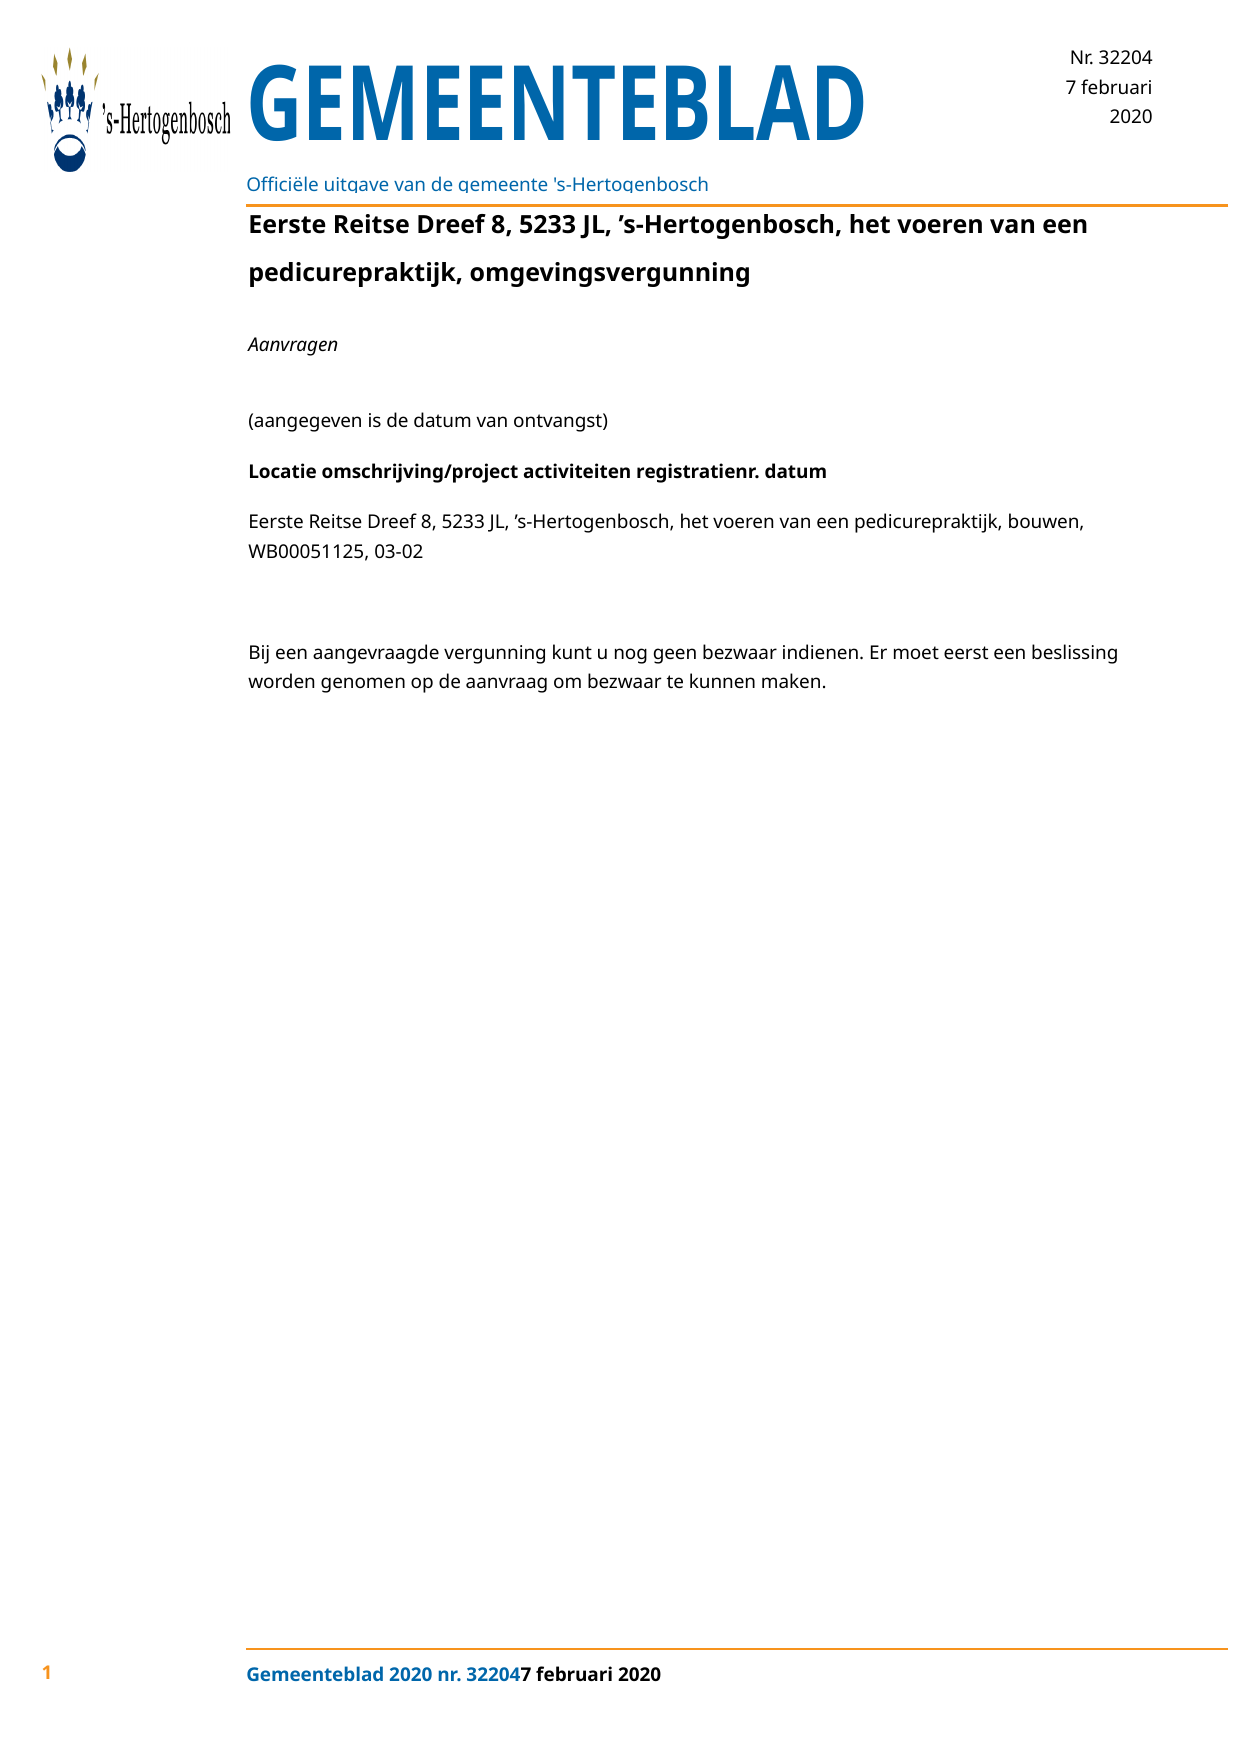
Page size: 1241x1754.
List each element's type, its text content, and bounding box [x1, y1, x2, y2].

picture [41, 47, 231, 172]
text Locatie omschrijving/project activiteiten registratienr. datum [248, 458, 1152, 484]
text Eerste Reitse Dreef 8, 5233 JL, ’s-Hertogenbosch, het voeren van een pedicurepraktijk, bouwen, WB00051125, 03-02 [248, 508, 1152, 564]
text Eerste Reitse Dreef 8, 5233 JL, ’s-Hertogenbosch, het voeren van een pedicurepraktijk, omgevingsvergunning [248, 207, 1152, 288]
text Bij een aangevraagde vergunning kunt u nog geen bezwaar indienen. Er moet eerst een beslissing worden genomen op de aanvraag om bezwaar te kunnen maken. [248, 639, 1152, 694]
text Aanvragen [248, 331, 1152, 357]
text (aangegeven is de datum van ontvangst) [248, 408, 1152, 433]
